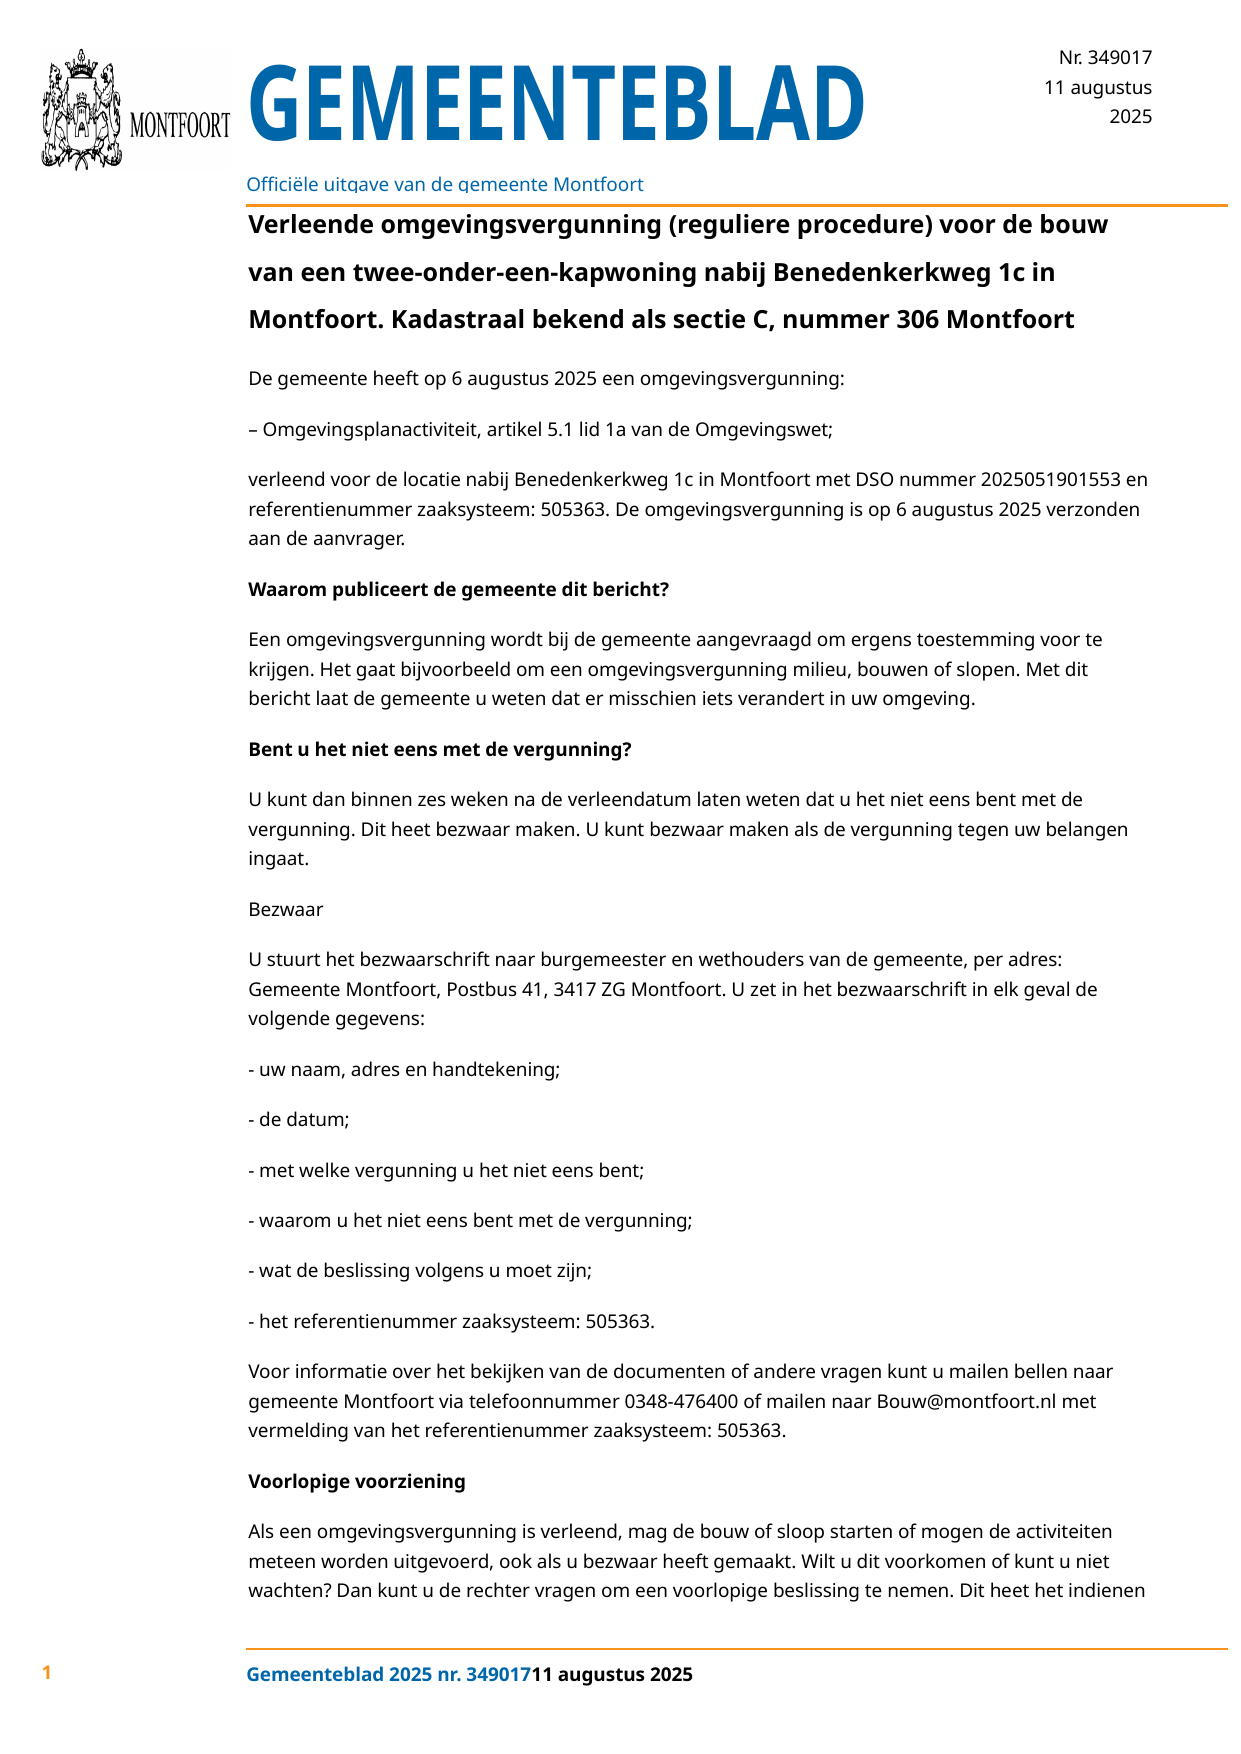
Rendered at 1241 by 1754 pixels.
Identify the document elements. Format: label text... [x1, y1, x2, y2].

text Verleende omgevingsvergunning (reguliere procedure) voor de bouw van een twee-onder-een-kapwoning nabij Benedenkerkweg 1c in Montfoort. Kadastraal bekend als sectie C, nummer 306 Montfoort [248, 207, 1152, 336]
text Een omgevingsvergunning wordt bij de gemeente aangevraagd om ergens toestemming voor te krijgen. Het gaat bijvoorbeeld om een omgevingsvergunning milieu, bouwen of slopen. Met dit bericht laat de gemeente u weten dat er misschien iets verandert in uw omgeving. [248, 626, 1152, 711]
text – Omgevingsplanactiviteit, artikel 5.1 lid 1a van de Omgevingswet; [248, 416, 1152, 442]
text - waarom u het niet eens bent met de vergunning; [248, 1207, 1152, 1233]
picture [41, 47, 231, 172]
text - het referentienummer zaaksysteem: 505363. [248, 1308, 1152, 1334]
text Bent u het niet eens met de vergunning? [248, 736, 1152, 762]
text U stuurt het bezwaarschrift naar burgemeester en wethouders van de gemeente, per adres: Gemeente Montfoort, Postbus 41, 3417 ZG Montfoort. U zet in het bezwaarschrift in elk geval de volgende gegevens: [248, 946, 1152, 1031]
text - de datum; [248, 1106, 1152, 1132]
text De gemeente heeft op 6 augustus 2025 een omgevingsvergunning: [248, 366, 1152, 391]
text Voorlopige voorziening [248, 1468, 1152, 1494]
text Waarom publiceert de gemeente dit bericht? [248, 576, 1152, 602]
text U kunt dan binnen zes weken na de verleendatum laten weten dat u het niet eens bent met de vergunning. Dit heet bezwaar maken. U kunt bezwaar maken als de vergunning tegen uw belangen ingaat. [248, 786, 1152, 871]
text Voor informatie over het bekijken van de documenten of andere vragen kunt u mailen bellen naar gemeente Montfoort via telefoonnummer 0348-476400 of mailen naar Bouw@montfoort.nl met vermelding van het referentienummer zaaksysteem: 505363. [248, 1358, 1152, 1443]
text Bezwaar [248, 896, 1152, 922]
text - uw naam, adres en handtekening; [248, 1056, 1152, 1082]
text verleend voor de locatie nabij Benedenkerkweg 1c in Montfoort met DSO nummer 2025051901553 en referentienummer zaaksysteem: 505363. De omgevingsvergunning is op 6 augustus 2025 verzonden aan de aanvrager. [248, 466, 1152, 551]
text - met welke vergunning u het niet eens bent; [248, 1157, 1152, 1182]
text Als een omgevingsvergunning is verleend, mag de bouw of sloop starten of mogen de activiteiten meteen worden uitgevoerd, ook als u bezwaar heeft gemaakt. Wilt u dit voorkomen of kunt u niet wachten? Dan kunt u de rechter vragen om een voorlopige beslissing te nemen. Dit heet het indienen [248, 1518, 1152, 1603]
text - wat de beslissing volgens u moet zijn; [248, 1258, 1152, 1283]
